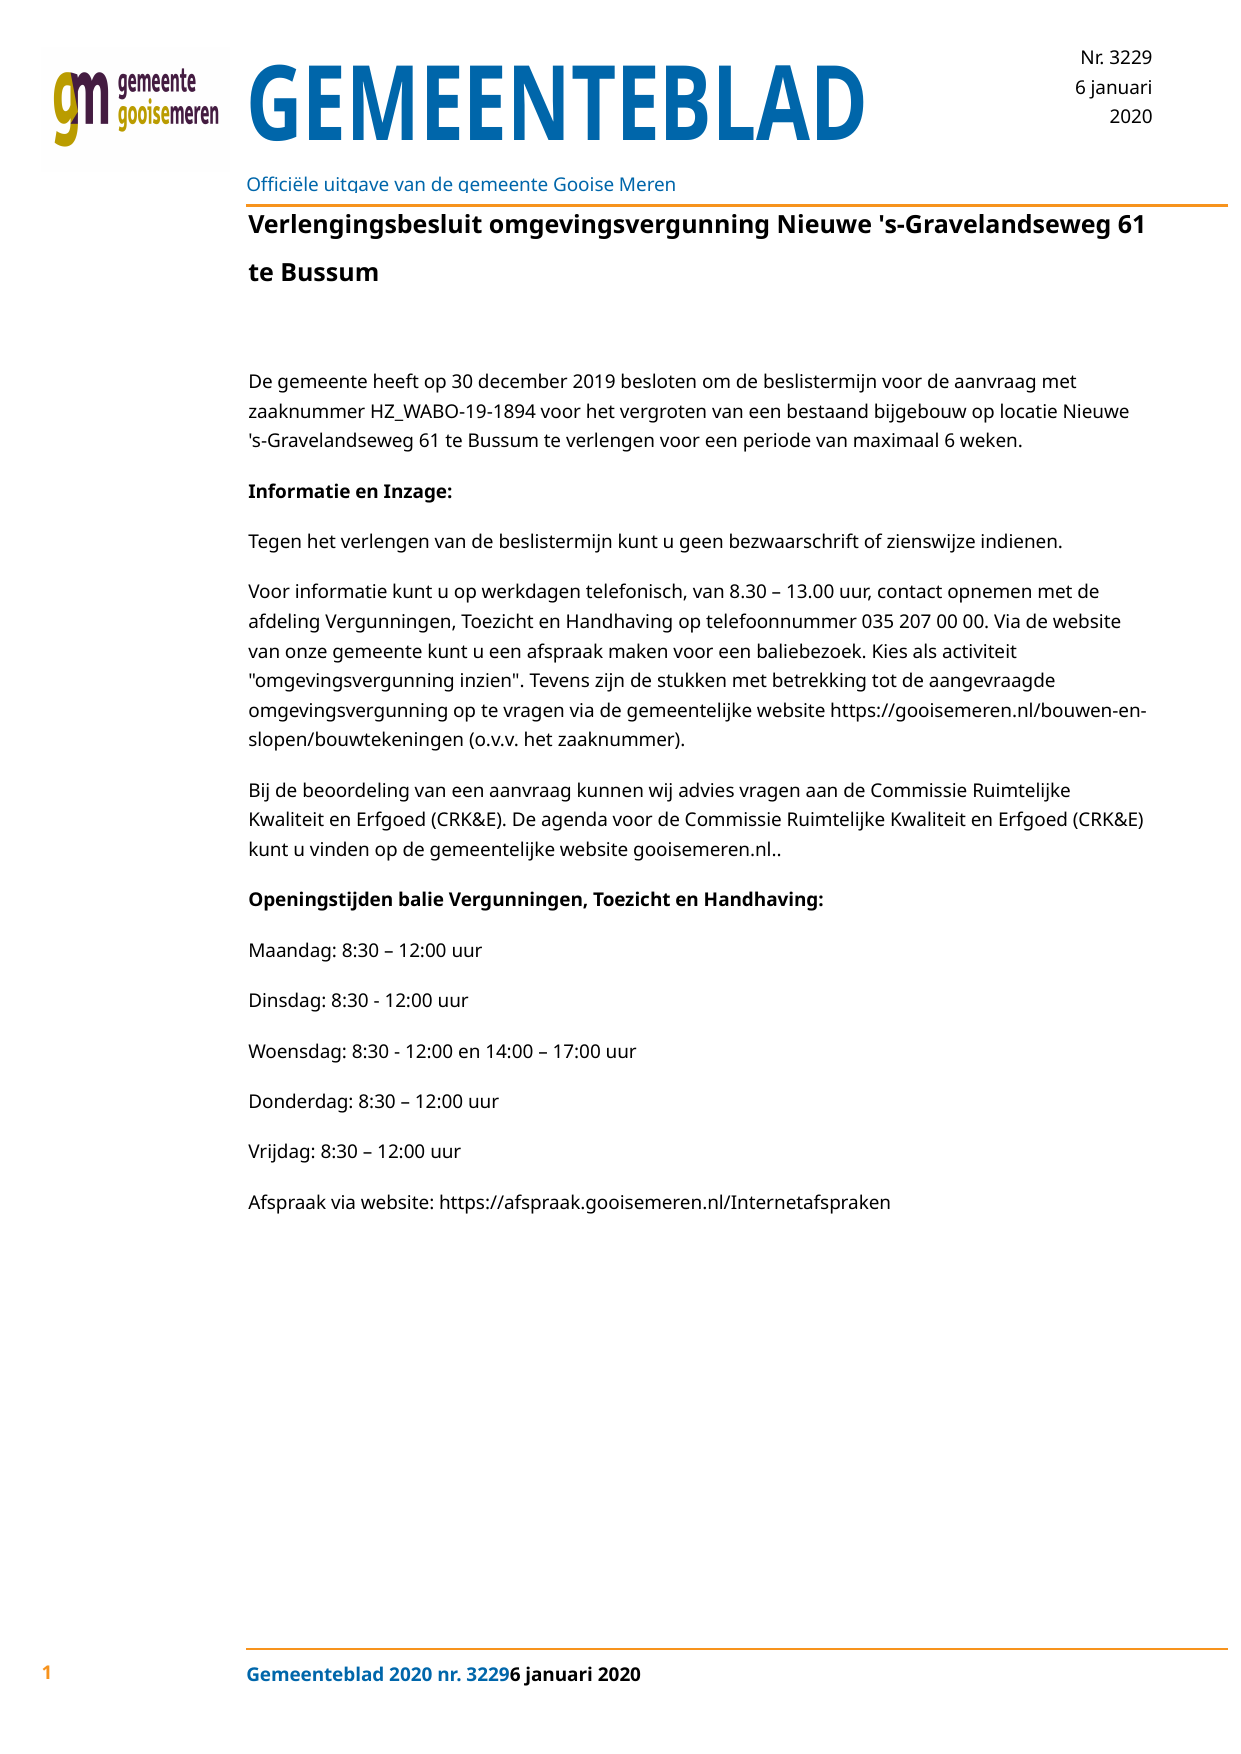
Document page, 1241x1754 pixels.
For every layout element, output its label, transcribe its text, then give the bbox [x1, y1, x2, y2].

text Dinsdag: 8:30 - 12:00 uur [248, 987, 1152, 1013]
text Informatie en Inzage: [248, 478, 1152, 504]
text Tegen het verlengen van de beslistermijn kunt u geen bezwaarschrift of zienswijze indienen. [248, 528, 1152, 554]
text De gemeente heeft op 30 december 2019 besloten om de beslistermijn voor de aanvraag met zaaknummer HZ_WABO-19-1894 voor het vergroten van een bestaand bijgebouw op locatie Nieuwe 's-Gravelandseweg 61 te Bussum te verlengen voor een periode van maximaal 6 weken. [248, 368, 1152, 453]
text Woensdag: 8:30 - 12:00 en 14:00 – 17:00 uur [248, 1038, 1152, 1064]
text Openingstijden balie Vergunningen, Toezicht en Handhaving: [248, 887, 1152, 912]
text Voor informatie kunt u op werkdagen telefonisch, van 8.30 – 13.00 uur, contact opnemen met de afdeling Vergunningen, Toezicht en Handhaving op telefoonnummer 035 207 00 00. Via de website van onze gemeente kunt u een afspraak maken voor een baliebezoek. Kies als activiteit "omgevingsvergunning inzien". Tevens zijn de stukken met betrekking tot de aangevraagde omgevingsvergunning op te vragen via de gemeentelijke website https://gooisemeren.nl/bouwen-en-slopen/bouwtekeningen (o.v.v. het zaaknummer). [248, 579, 1152, 752]
text Donderdag: 8:30 – 12:00 uur [248, 1088, 1152, 1114]
picture [41, 47, 231, 172]
text Verlengingsbesluit omgevingsvergunning Nieuwe 's-Gravelandseweg 61 te Bussum [248, 207, 1152, 288]
text Afspraak via website: https://afspraak.gooisemeren.nl/Internetafspraken [248, 1189, 1152, 1215]
text Maandag: 8:30 – 12:00 uur [248, 937, 1152, 963]
text Vrijdag: 8:30 – 12:00 uur [248, 1139, 1152, 1164]
text Bij de beoordeling van een aanvraag kunnen wij advies vragen aan de Commissie Ruimtelijke Kwaliteit en Erfgoed (CRK&E). De agenda voor de Commissie Ruimtelijke Kwaliteit en Erfgoed (CRK&E) kunt u vinden op de gemeentelijke website gooisemeren.nl.. [248, 777, 1152, 862]
